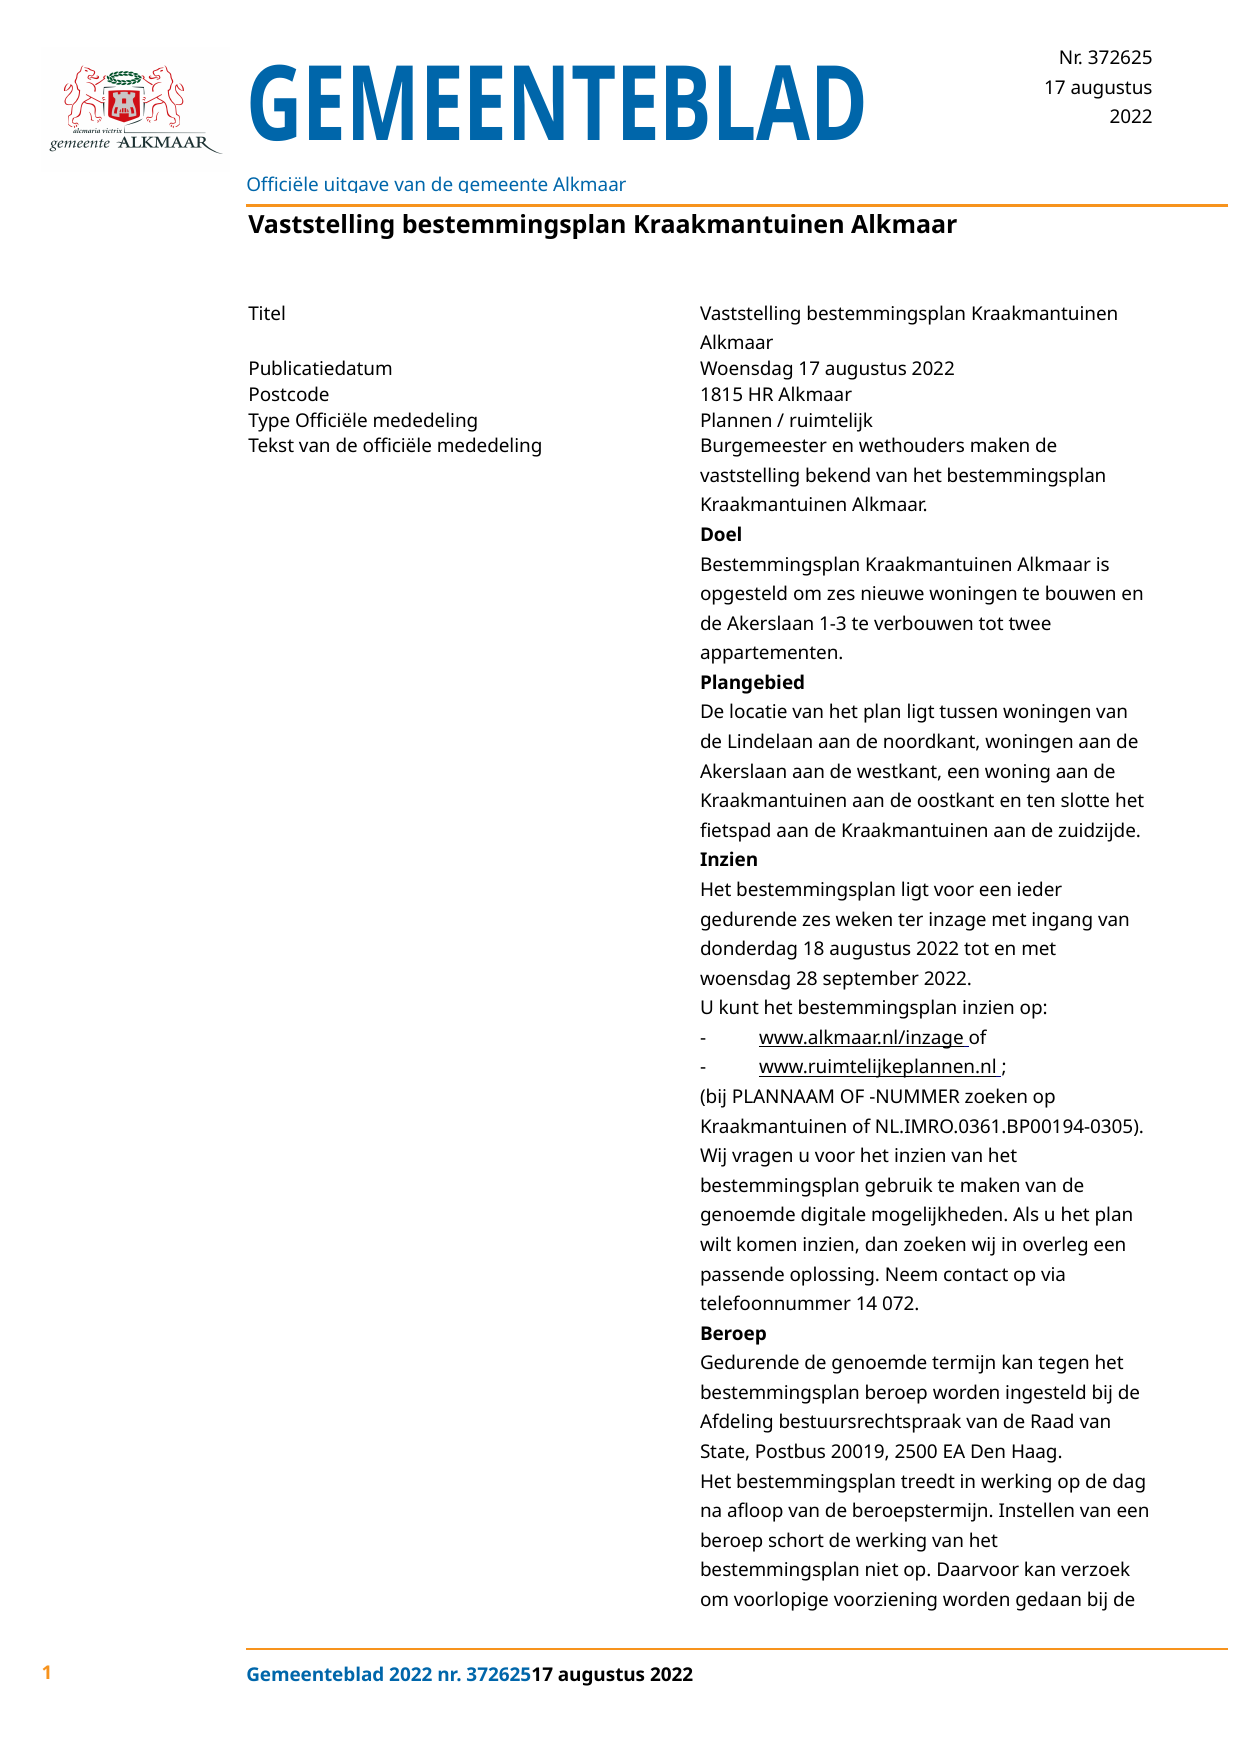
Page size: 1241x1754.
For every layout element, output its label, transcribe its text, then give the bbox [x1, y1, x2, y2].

table_cell Type Officiële mededeling [248, 407, 700, 432]
text Vaststelling bestemmingsplan Kraakmantuinen Alkmaar [248, 207, 1152, 241]
table_cell Plannen / ruimtelijk [700, 407, 1152, 432]
table_cell Publicatiedatum [248, 355, 700, 381]
table_cell Postcode [248, 381, 700, 407]
table_header Titel [248, 300, 700, 355]
table_cell Tekst van de officiële mededeling [248, 433, 700, 1612]
table_cell 1815 HR Alkmaar [700, 381, 1152, 407]
table_cell Burgemeester en wethouders maken de vaststelling bekend van het bestemmingsplan Kraakmantuinen Alkmaar. Doel Bestemmingsplan Kraakmantuinen Alkmaar is opgesteld om zes nieuwe woningen te bouwen en de Akerslaan 1-3 te verbouwen tot twee appartementen. Plangebied De locatie van het plan ligt tussen woningen van de Lindelaan aan de noordkant, woningen aan de Akerslaan aan de westkant, een woning aan de Kraakmantuinen aan de oostkant en ten slotte het fietspad aan de Kraakmantuinen aan de zuidzijde. Inzien Het bestemmingsplan ligt voor een ieder gedurende zes weken ter inzage met ingang van donderdag 18 augustus 2022 tot en met woensdag 28 september 2022. U kunt het bestemmingsplan inzien op: www.alkmaar.nl/inzage of www.ruimtelijkeplannen.nl ; (bij PLANNAAM OF -NUMMER zoeken op Kraakmantuinen of NL.IMRO.0361.BP00194-0305). Wij vragen u voor het inzien van het bestemmingsplan gebruik te maken van de genoemde digitale mogelijkheden. Als u het plan wilt komen inzien, dan zoeken wij in overleg een passende oplossing. Neem contact op via telefoonnummer 14 072. Beroep Gedurende de genoemde termijn kan tegen het bestemmingsplan beroep worden ingesteld bij de Afdeling bestuursrechtspraak van de Raad van State, Postbus 20019, 2500 EA Den Haag. Het bestemmingsplan treedt in werking op de dag na afloop van de beroepstermijn. Instellen van een beroep schort de werking van het bestemmingsplan niet op. Daarvoor kan verzoek om voorlopige voorziening worden gedaan bij de [700, 433, 1152, 1612]
table_header Vaststelling bestemmingsplan Kraakmantuinen Alkmaar [700, 300, 1152, 355]
picture [41, 47, 231, 172]
table_cell Woensdag 17 augustus 2022 [700, 355, 1152, 381]
